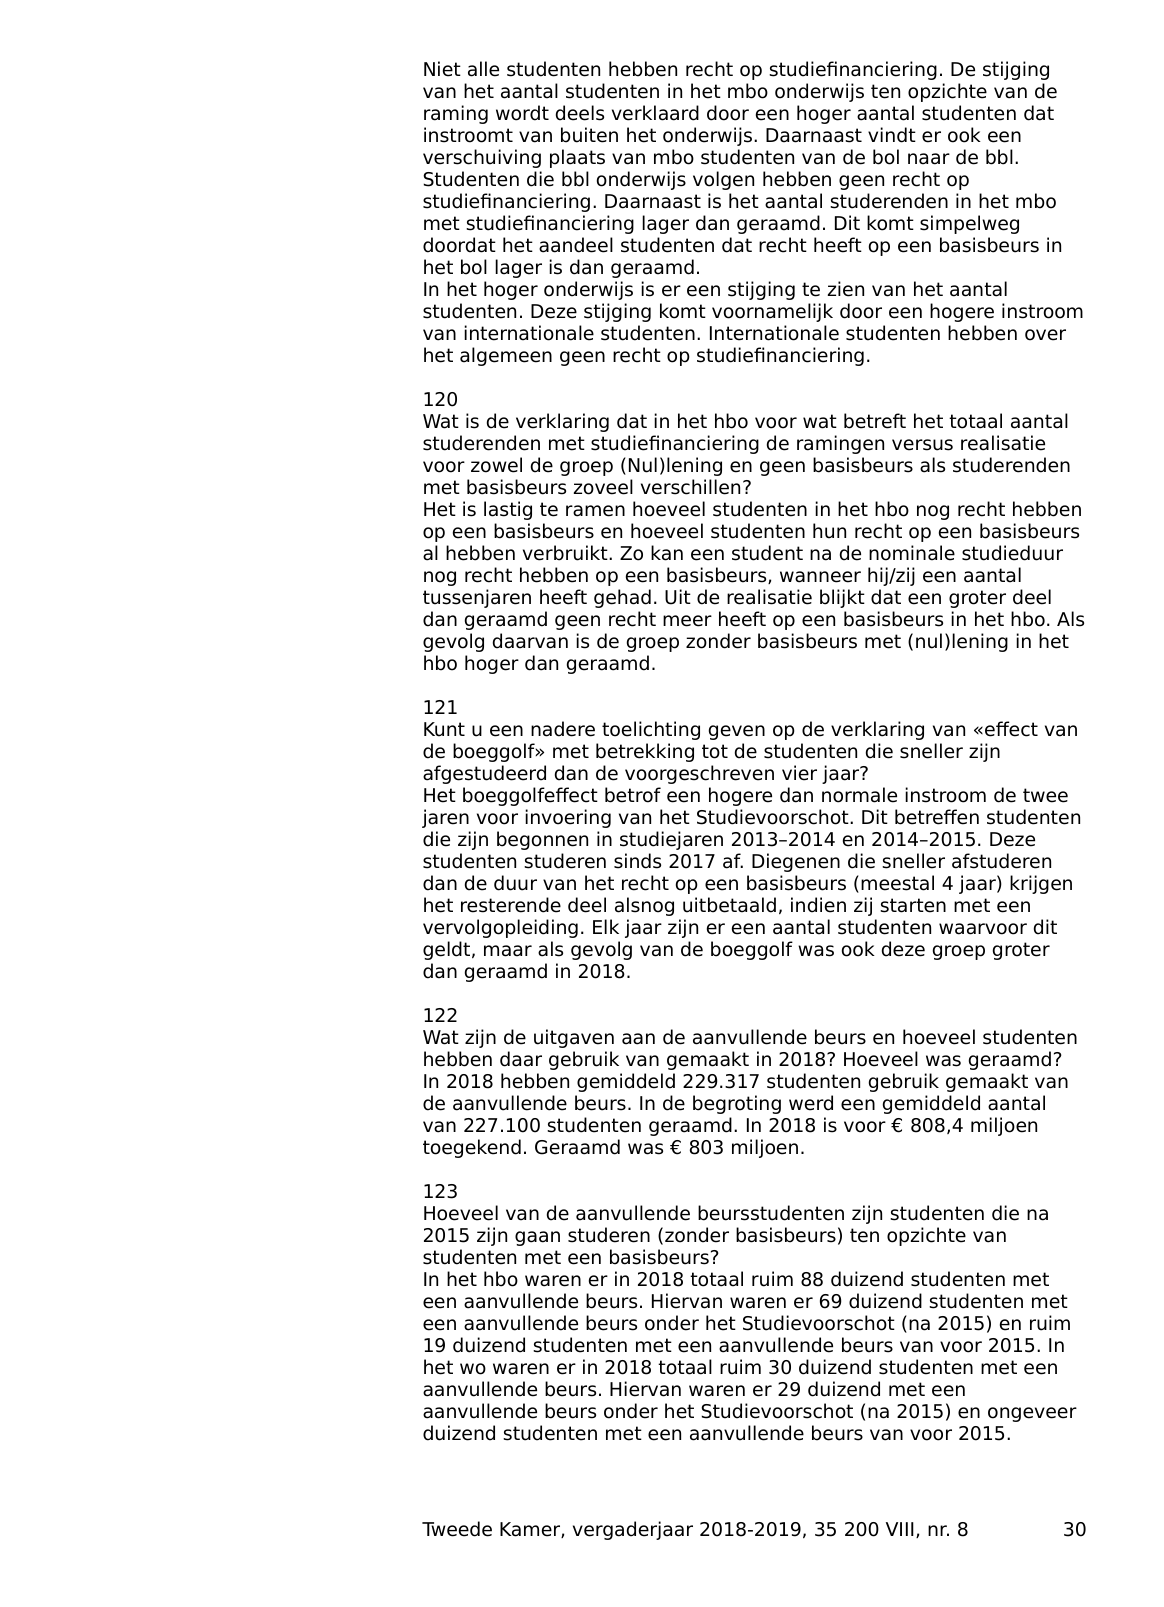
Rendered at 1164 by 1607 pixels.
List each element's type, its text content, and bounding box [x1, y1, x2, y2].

text Wat zijn de uitgaven aan de aanvullende beurs en hoeveel studenten hebben daar gebruik van gemaakt in 2018? Hoeveel was geraamd? [422, 1027, 1087, 1071]
text Het is lastig te ramen hoeveel studenten in het hbo nog recht hebben op een basisbeurs en hoeveel studenten hun recht op een basisbeurs al hebben verbruikt. Zo kan een student na de nominale studieduur nog recht hebben op een basisbeurs, wanneer hij/zij een aantal tussenjaren heeft gehad. Uit de realisatie blijkt dat een groter deel dan geraamd geen recht meer heeft op een basisbeurs in het hbo. Als gevolg daarvan is de groep zonder basisbeurs met (nul)lening in het hbo hoger dan geraamd. [422, 499, 1087, 675]
text In het hoger onderwijs is er een stijging te zien van het aantal studenten. Deze stijging komt voornamelijk door een hogere instroom van internationale studenten. Internationale studenten hebben over het algemeen geen recht op studiefinanciering. [422, 279, 1087, 367]
text In 2018 hebben gemiddeld 229.317 studenten gebruik gemaakt van de aanvullende beurs. In de begroting werd een gemiddeld aantal van 227.100 studenten geraamd. In 2018 is voor € 808,4 miljoen toegekend. Geraamd was € 803 miljoen. [422, 1071, 1087, 1159]
text 120 [422, 389, 1087, 411]
text In het hbo waren er in 2018 totaal ruim 88 duizend studenten met een aanvullende beurs. Hiervan waren er 69 duizend studenten met een aanvullende beurs onder het Studievoorschot (na 2015) en ruim 19 duizend studenten met een aanvullende beurs van voor 2015. In het wo waren er in 2018 totaal ruim 30 duizend studenten met een aanvullende beurs. Hiervan waren er 29 duizend met een aanvullende beurs onder het Studievoorschot (na 2015) en ongeveer duizend studenten met een aanvullende beurs van voor 2015. [422, 1269, 1087, 1444]
text Hoeveel van de aanvullende beursstudenten zijn studenten die na 2015 zijn gaan studeren (zonder basisbeurs) ten opzichte van studenten met een basisbeurs? [422, 1203, 1087, 1269]
text Wat is de verklaring dat in het hbo voor wat betreft het totaal aantal studerenden met studiefinanciering de ramingen versus realisatie voor zowel de groep (Nul)lening en geen basisbeurs als studerenden met basisbeurs zoveel verschillen? [422, 411, 1087, 499]
text Kunt u een nadere toelichting geven op de verklaring van «effect van de boeggolf» met betrekking tot de studenten die sneller zijn afgestudeerd dan de voorgeschreven vier jaar? [422, 719, 1087, 785]
text 123 [422, 1181, 1087, 1203]
text 122 [422, 1005, 1087, 1027]
text Het boeggolfeffect betrof een hogere dan normale instroom de twee jaren voor invoering van het Studievoorschot. Dit betreffen studenten die zijn begonnen in studiejaren 2013–2014 en 2014–2015. Deze studenten studeren sinds 2017 af. Diegenen die sneller afstuderen dan de duur van het recht op een basisbeurs (meestal 4 jaar) krijgen het resterende deel alsnog uitbetaald, indien zij starten met een vervolgopleiding. Elk jaar zijn er een aantal studenten waarvoor dit geldt, maar als gevolg van de boeggolf was ook deze groep groter dan geraamd in 2018. [422, 785, 1087, 983]
text 121 [422, 697, 1087, 719]
text Niet alle studenten hebben recht op studiefinanciering. De stijging van het aantal studenten in het mbo onderwijs ten opzichte van de raming wordt deels verklaard door een hoger aantal studenten dat instroomt van buiten het onderwijs. Daarnaast vindt er ook een verschuiving plaats van mbo studenten van de bol naar de bbl. Studenten die bbl onderwijs volgen hebben geen recht op studiefinanciering. Daarnaast is het aantal studerenden in het mbo met studiefinanciering lager dan geraamd. Dit komt simpelweg doordat het aandeel studenten dat recht heeft op een basisbeurs in het bol lager is dan geraamd. [422, 59, 1087, 279]
